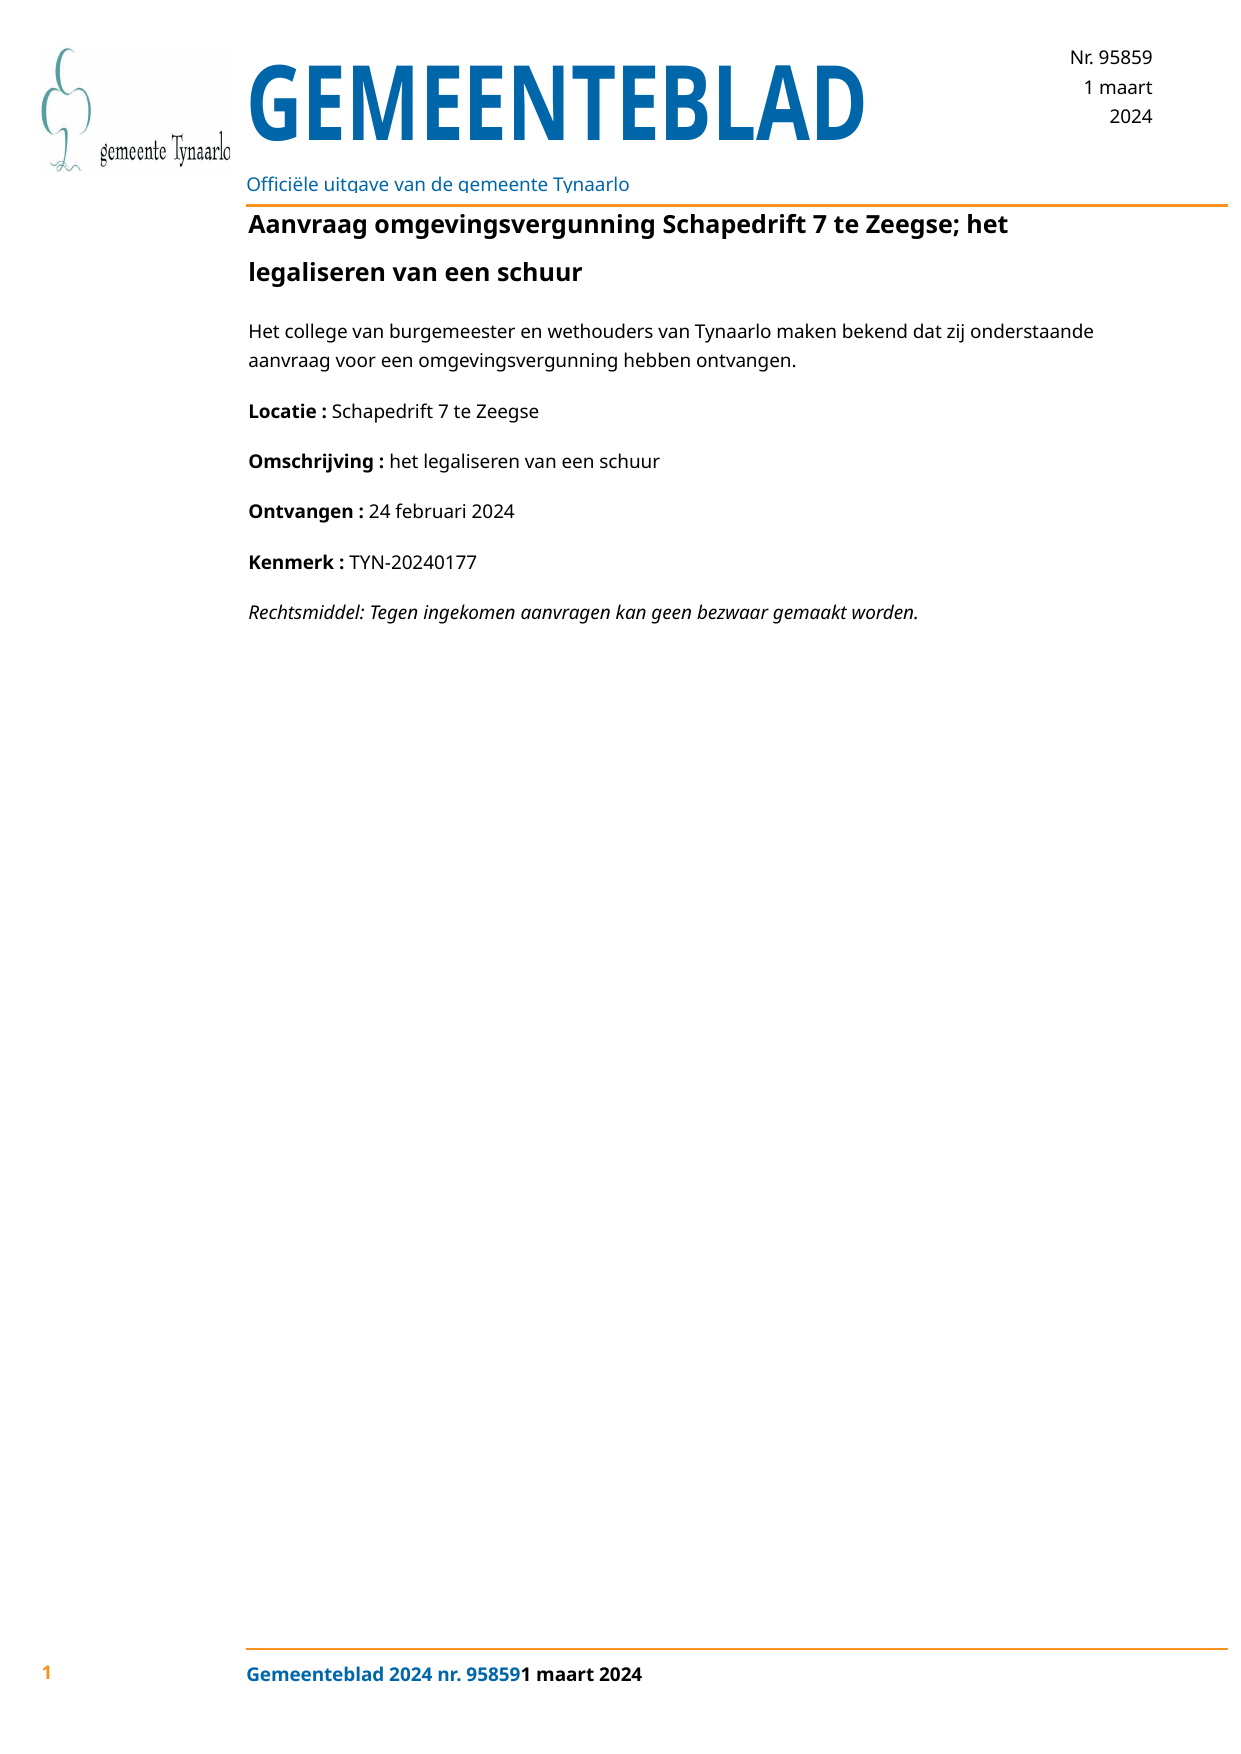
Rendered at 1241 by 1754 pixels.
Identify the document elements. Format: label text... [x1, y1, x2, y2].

text Het college van burgemeester en wethouders van Tynaarlo maken bekend dat zij onderstaande aanvraag voor een omgevingsvergunning hebben ontvangen. [248, 318, 1152, 373]
text Omschrijving : het legaliseren van een schuur [248, 448, 1152, 474]
text Kenmerk : TYN-20240177 [248, 549, 1152, 575]
text Rechtsmiddel: Tegen ingekomen aanvragen kan geen bezwaar gemaakt worden. [248, 599, 1152, 625]
picture [41, 47, 231, 172]
text Aanvraag omgevingsvergunning Schapedrift 7 te Zeegse; het legaliseren van een schuur [248, 207, 1152, 288]
text Ontvangen : 24 februari 2024 [248, 499, 1152, 524]
text Locatie : Schapedrift 7 te Zeegse [248, 398, 1152, 424]
